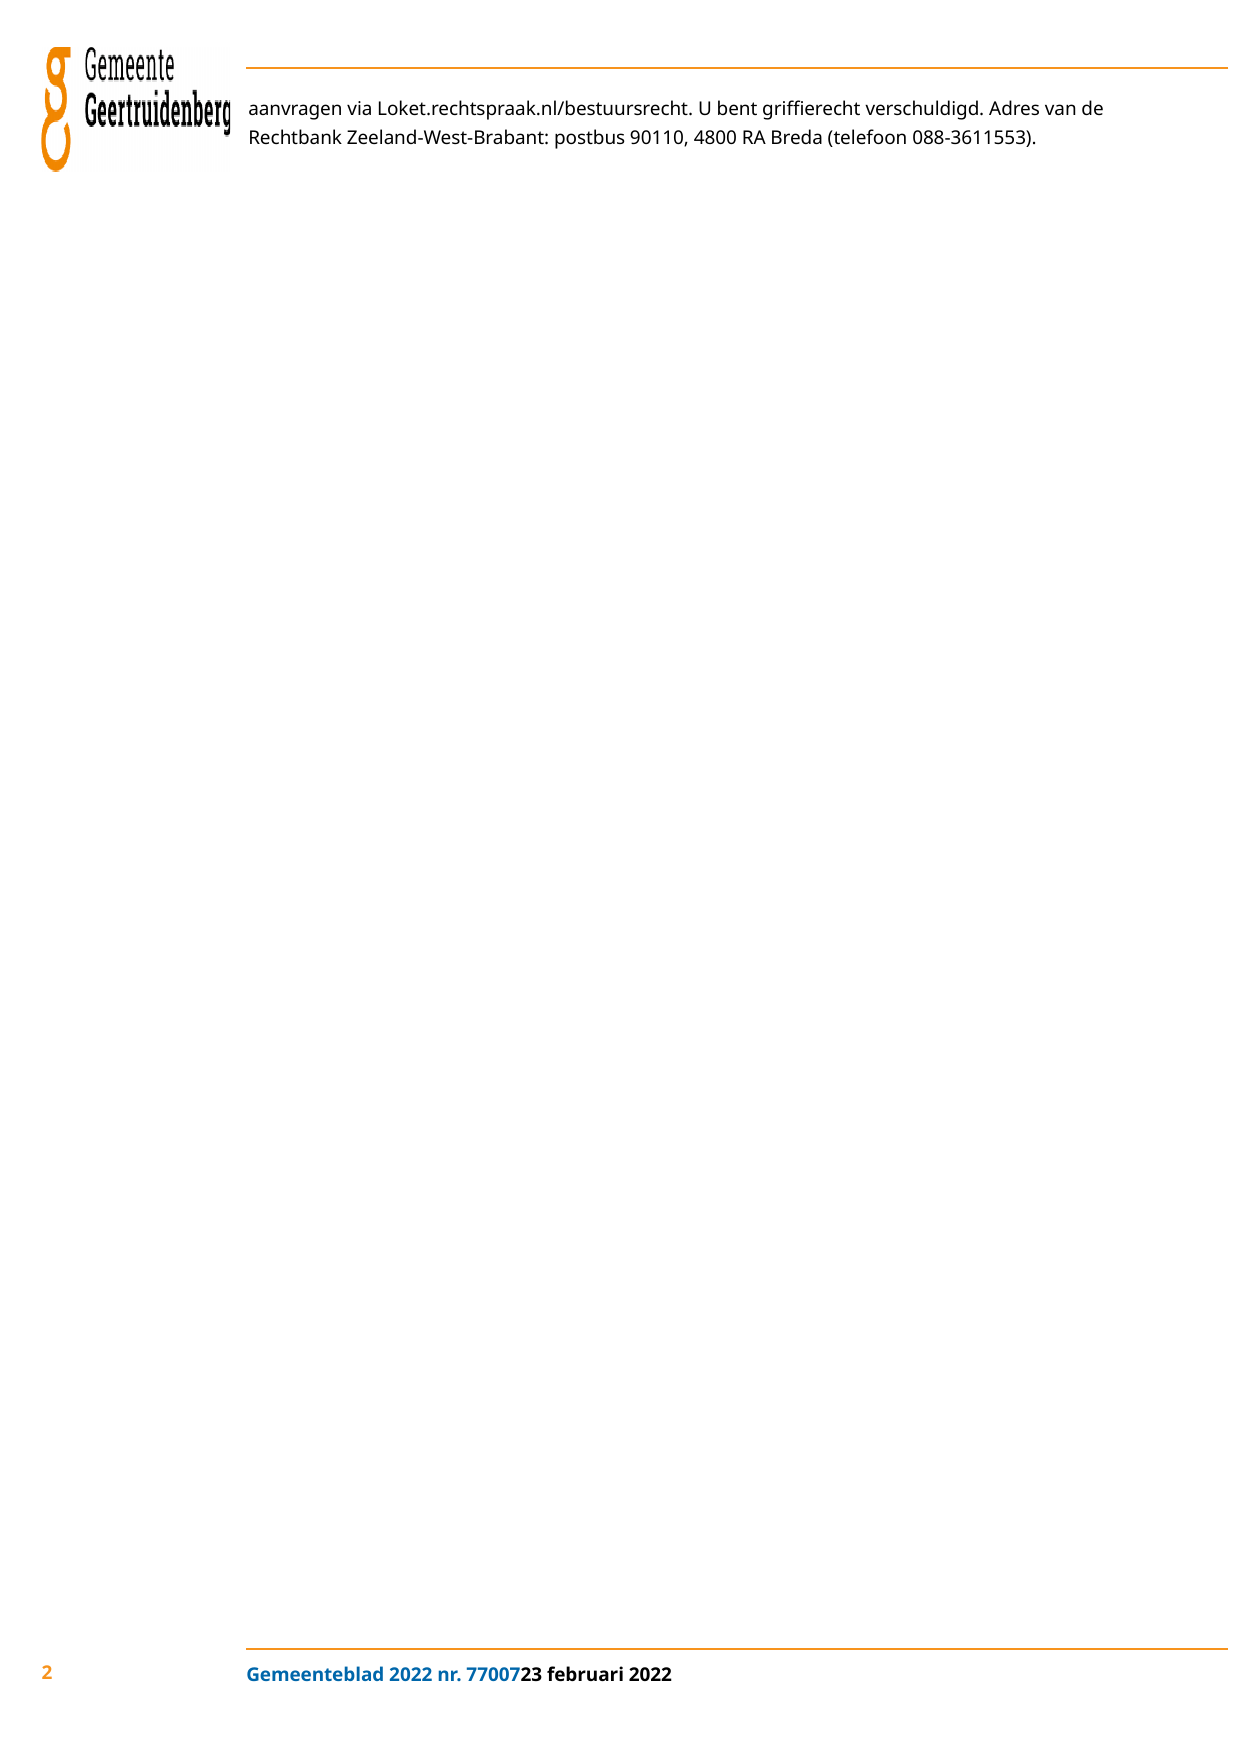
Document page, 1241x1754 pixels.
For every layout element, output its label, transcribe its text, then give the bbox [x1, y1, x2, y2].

text aanvragen via Loket.rechtspraak.nl/bestuursrecht. U bent griffierecht verschuldigd. Adres van de Rechtbank Zeeland-West-Brabant: postbus 90110, 4800 RA Breda (telefoon 088-3611553). [248, 95, 1152, 150]
picture [41, 47, 231, 172]
